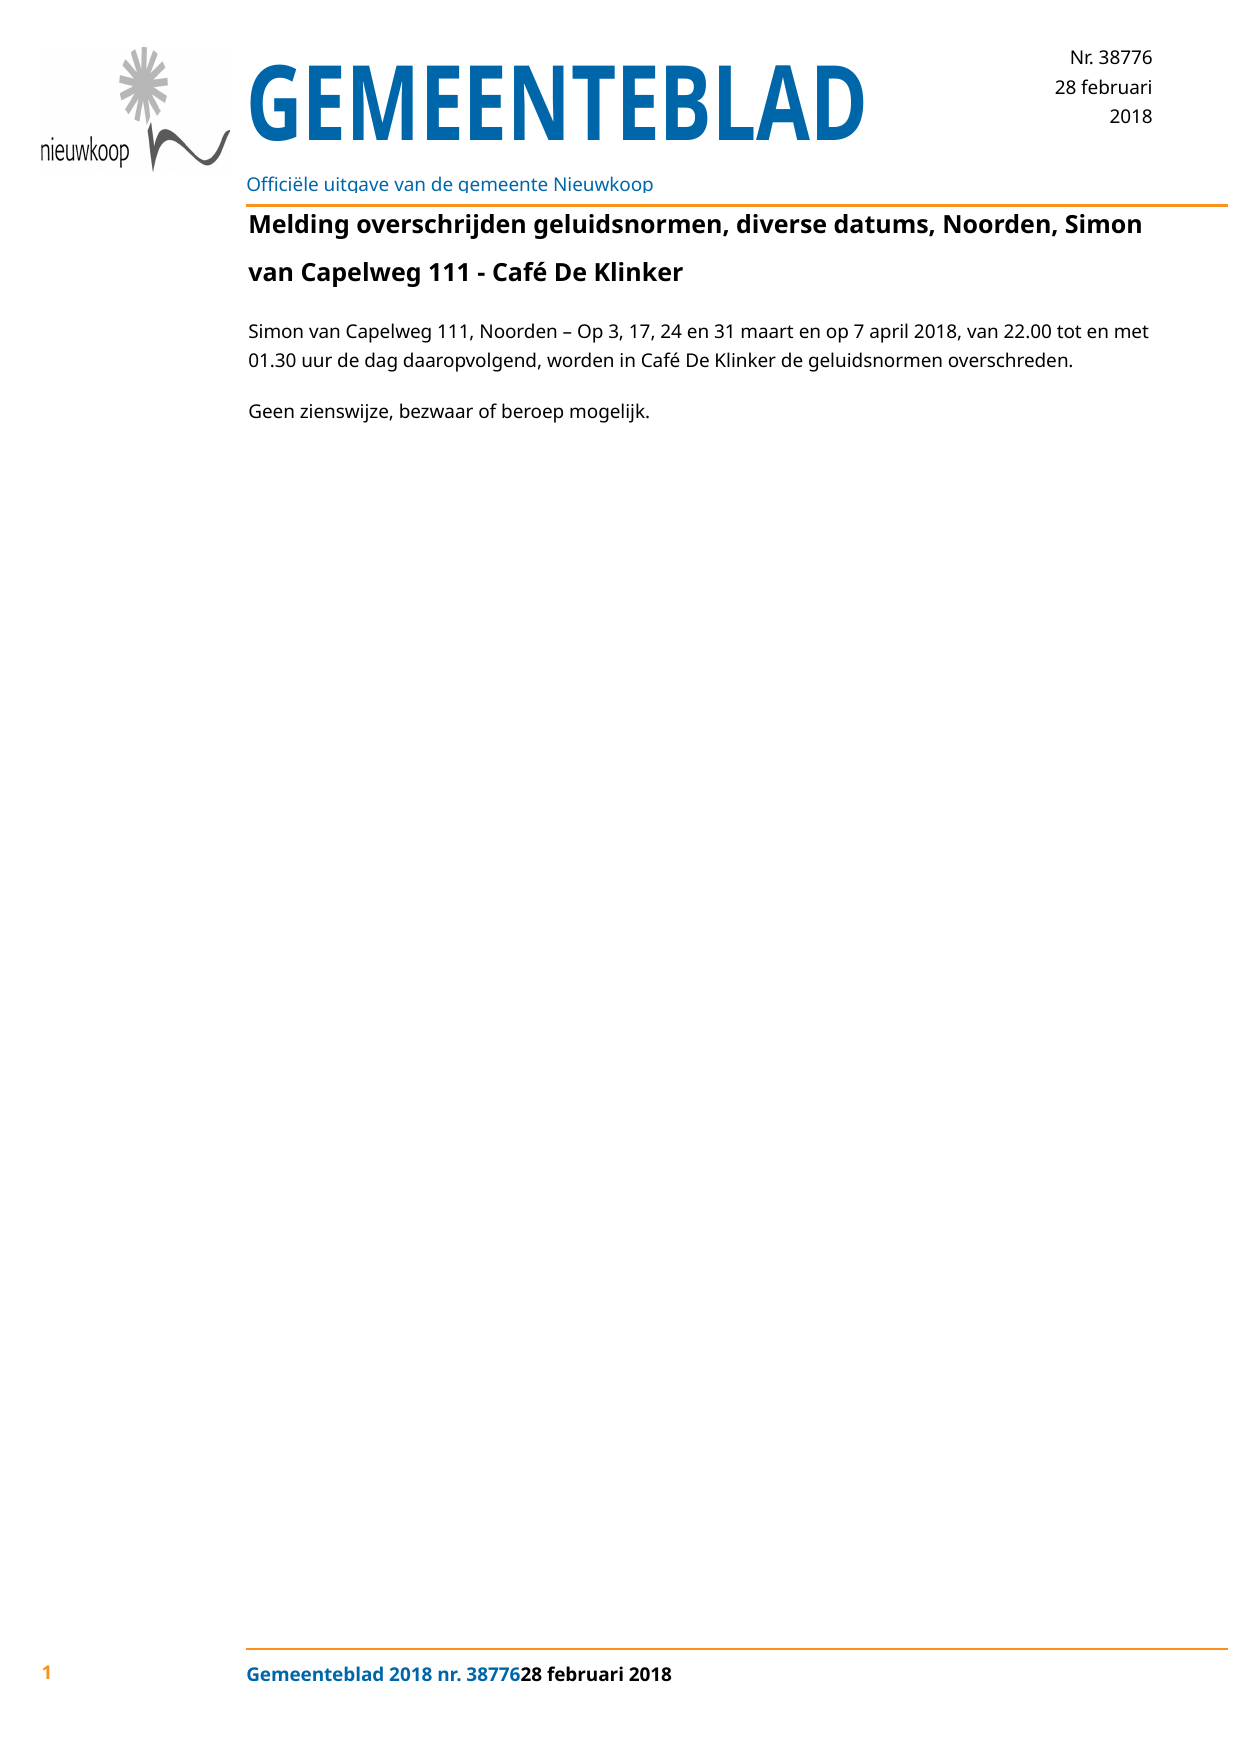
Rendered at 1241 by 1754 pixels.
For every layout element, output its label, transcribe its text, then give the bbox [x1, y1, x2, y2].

text Simon van Capelweg 111, Noorden – Op 3, 17, 24 en 31 maart en op 7 april 2018, van 22.00 tot en met 01.30 uur de dag daaropvolgend, worden in Café De Klinker de geluidsnormen overschreden. [248, 318, 1152, 373]
picture [41, 47, 231, 172]
text Geen zienswijze, bezwaar of beroep mogelijk. [248, 398, 1152, 424]
text Melding overschrijden geluidsnormen, diverse datums, Noorden, Simon van Capelweg 111 - Café De Klinker [248, 207, 1152, 288]
